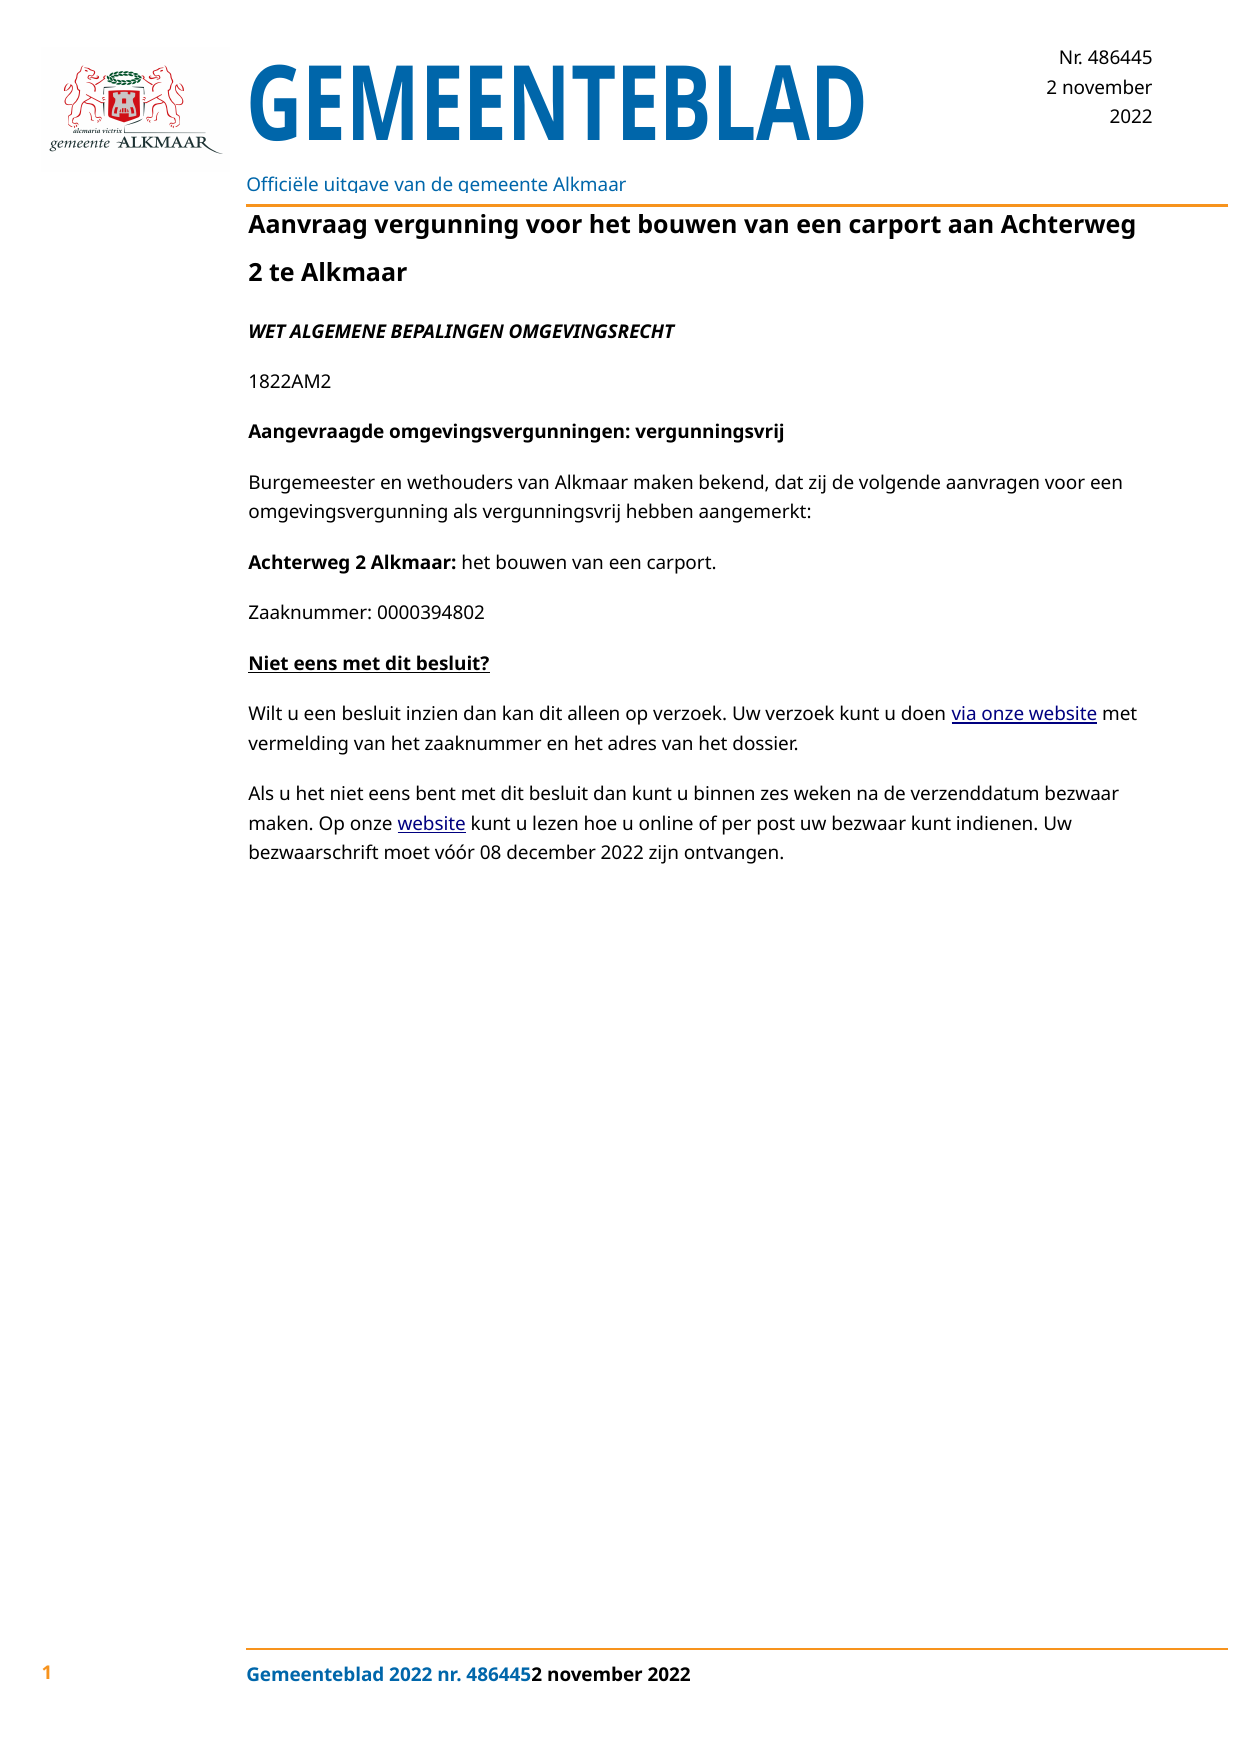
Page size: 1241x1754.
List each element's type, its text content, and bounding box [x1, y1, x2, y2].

text Achterweg 2 Alkmaar: het bouwen van een carport. [248, 549, 1152, 575]
picture [41, 47, 231, 172]
text Zaaknummer: 0000394802 [248, 599, 1152, 625]
text Niet eens met dit besluit? [248, 650, 1152, 676]
text Aangevraagde omgevingsvergunningen: vergunningsvrij [248, 419, 1152, 444]
text Burgemeester en wethouders van Alkmaar maken bekend, dat zij de volgende aanvragen voor een omgevingsvergunning als vergunningsvrij hebben aangemerkt: [248, 469, 1152, 524]
text Als u het niet eens bent met dit besluit dan kunt u binnen zes weken na de verzenddatum bezwaar maken. Op onze website kunt u lezen hoe u online of per post uw bezwaar kunt indienen. Uw bezwaarschrift moet vóór 08 december 2022 zijn ontvangen. [248, 780, 1152, 865]
text WET ALGEMENE BEPALINGEN OMGEVINGSRECHT [248, 318, 1152, 344]
text Wilt u een besluit inzien dan kan dit alleen op verzoek. Uw verzoek kunt u doen via onze website met vermelding van het zaaknummer en het adres van het dossier. [248, 700, 1152, 756]
text 1822AM2 [248, 368, 1152, 394]
text Aanvraag vergunning voor het bouwen van een carport aan Achterweg 2 te Alkmaar [248, 207, 1152, 288]
